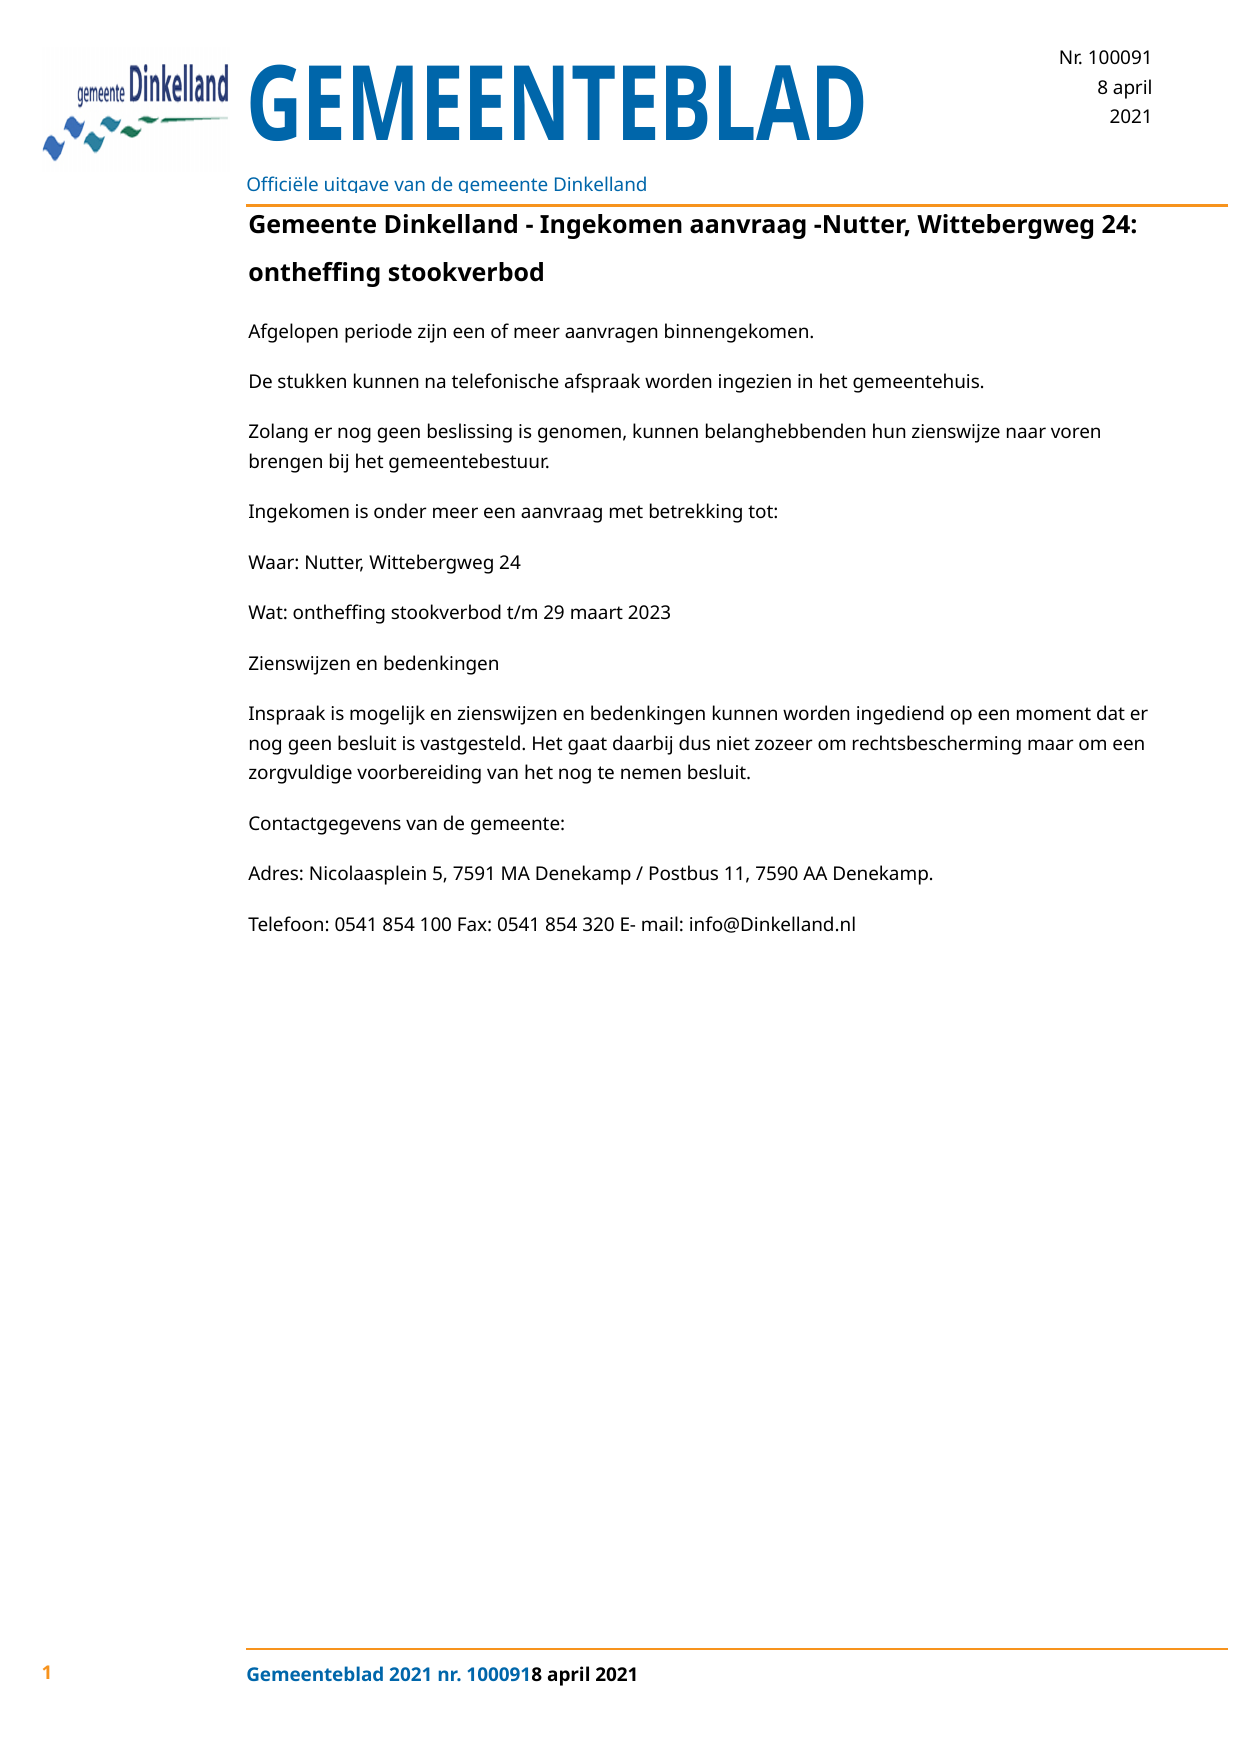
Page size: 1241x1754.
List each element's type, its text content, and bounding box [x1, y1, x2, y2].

text Zienswijzen en bedenkingen [248, 650, 1152, 676]
text Telefoon: 0541 854 100 Fax: 0541 854 320 E- mail: info@Dinkelland.nl [248, 911, 1152, 937]
text Zolang er nog geen beslissing is genomen, kunnen belanghebbenden hun zienswijze naar voren brengen bij het gemeentebestuur. [248, 419, 1152, 474]
text Ingekomen is onder meer een aanvraag met betrekking tot: [248, 499, 1152, 524]
text Gemeente Dinkelland - Ingekomen aanvraag -Nutter, Wittebergweg 24: ontheffing stookverbod [248, 207, 1152, 288]
text De stukken kunnen na telefonische afspraak worden ingezien in het gemeentehuis. [248, 368, 1152, 394]
text Wat: ontheffing stookverbod t/m 29 maart 2023 [248, 599, 1152, 625]
text Inspraak is mogelijk en zienswijzen en bedenkingen kunnen worden ingediend op een moment dat er nog geen besluit is vastgesteld. Het gaat daarbij dus niet zozeer om rechtsbescherming maar om een zorgvuldige voorbereiding van het nog te nemen besluit. [248, 700, 1152, 785]
picture [41, 47, 231, 172]
text Contactgegevens van de gemeente: [248, 810, 1152, 836]
text Adres: Nicolaasplein 5, 7591 MA Denekamp / Postbus 11, 7590 AA Denekamp. [248, 860, 1152, 886]
text Afgelopen periode zijn een of meer aanvragen binnengekomen. [248, 318, 1152, 344]
text Waar: Nutter, Wittebergweg 24 [248, 549, 1152, 575]
